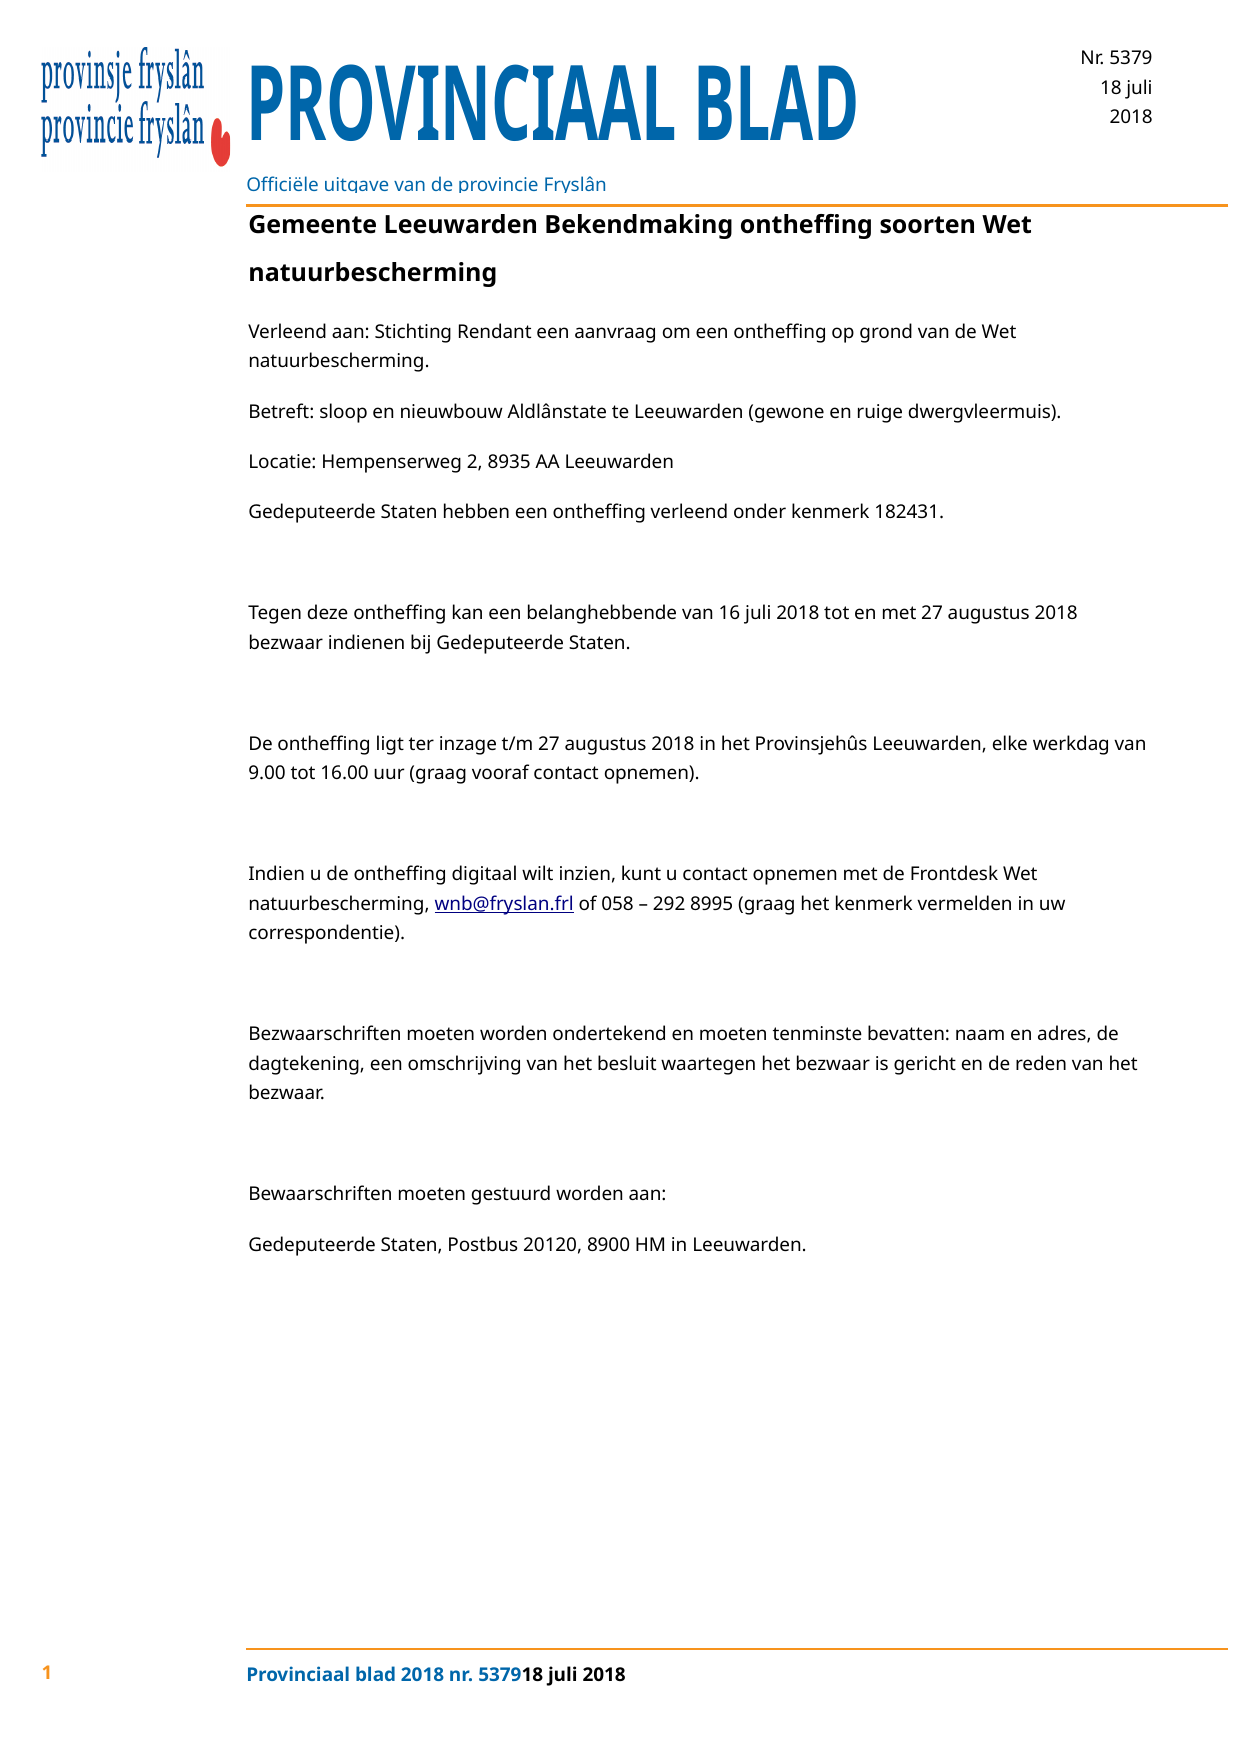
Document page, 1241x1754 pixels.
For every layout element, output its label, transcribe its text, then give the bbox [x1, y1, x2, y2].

text Betreft: sloop en nieuwbouw Aldlânstate te Leeuwarden (gewone en ruige dwergvleermuis). [248, 398, 1152, 424]
text Tegen deze ontheffing kan een belanghebbende van 16 juli 2018 tot en met 27 augustus 2018 bezwaar indienen bij Gedeputeerde Staten. [248, 599, 1152, 655]
text Gedeputeerde Staten hebben een ontheffing verleend onder kenmerk 182431. [248, 499, 1152, 524]
text De ontheffing ligt ter inzage t/m 27 augustus 2018 in het Provinsjehûs Leeuwarden, elke werkdag van 9.00 tot 16.00 uur (graag vooraf contact opnemen). [248, 730, 1152, 785]
text Verleend aan: Stichting Rendant een aanvraag om een ontheffing op grond van de Wet natuurbescherming. [248, 318, 1152, 373]
text Gedeputeerde Staten, Postbus 20120, 8900 HM in Leeuwarden. [248, 1231, 1152, 1257]
picture [41, 47, 231, 172]
text Bewaarschriften moeten gestuurd worden aan: [248, 1180, 1152, 1206]
text Bezwaarschriften moeten worden ondertekend en moeten tenminste bevatten: naam en adres, de dagtekening, een omschrijving van het besluit waartegen het bezwaar is gericht en de reden van het bezwaar. [248, 1020, 1152, 1105]
text Locatie: Hempenserweg 2, 8935 AA Leeuwarden [248, 448, 1152, 474]
text Gemeente Leeuwarden Bekendmaking ontheffing soorten Wet natuurbescherming [248, 207, 1152, 288]
text Indien u de ontheffing digitaal wilt inzien, kunt u contact opnemen met de Frontdesk Wet natuurbescherming, wnb@fryslan.frl of 058 – 292 8995 (graag het kenmerk vermelden in uw correspondentie). [248, 860, 1152, 945]
